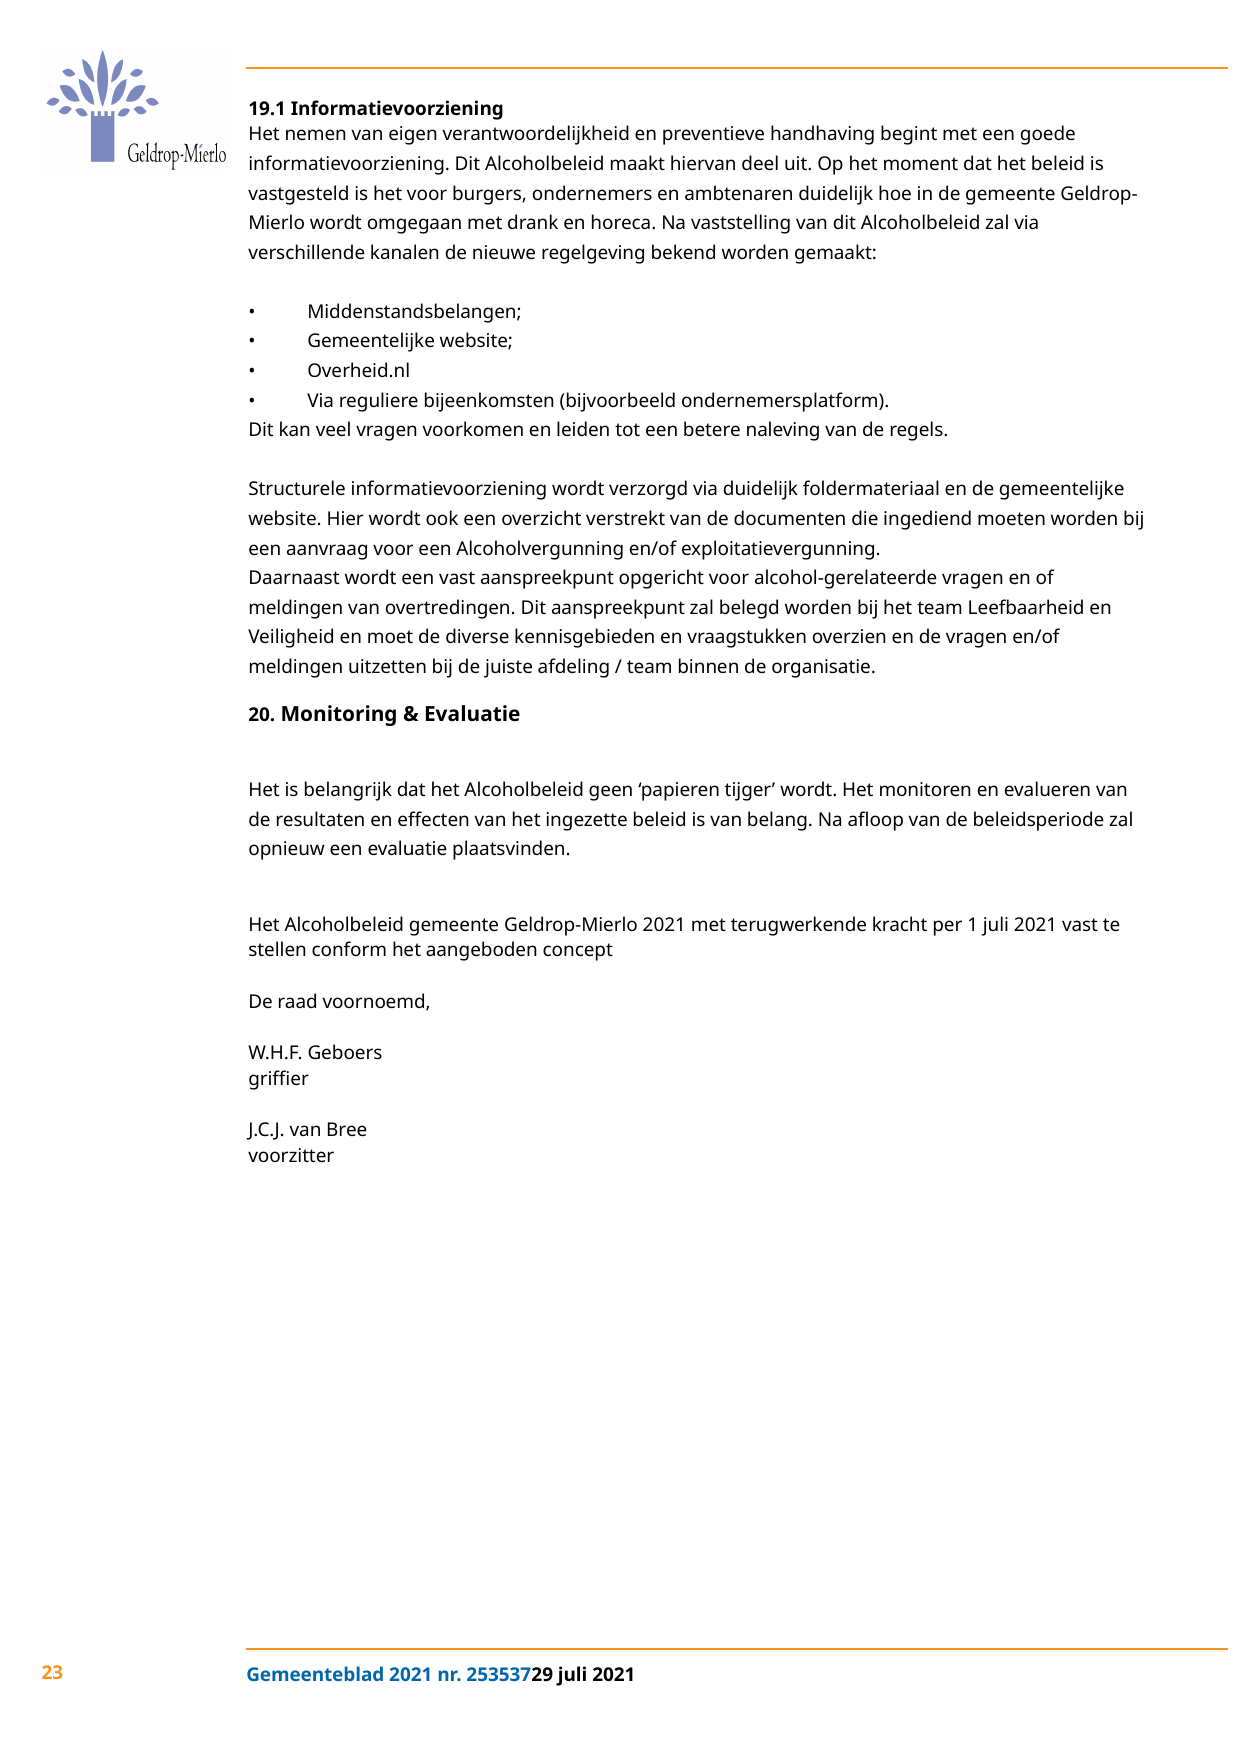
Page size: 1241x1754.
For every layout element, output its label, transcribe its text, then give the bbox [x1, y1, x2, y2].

text Structurele informatievoorziening wordt verzorgd via duidelijk foldermateriaal en de gemeentelijke website. Hier wordt ook een overzicht verstrekt van de documenten die ingediend moeten worden bij een aanvraag voor een Alcoholvergunning en/of exploitatievergunning. [248, 476, 1152, 560]
list Via reguliere bijeenkomsten (bijvoorbeeld ondernemersplatform). [248, 387, 1152, 412]
text griffier [248, 1065, 1152, 1091]
text voorzitter [248, 1142, 1152, 1168]
list Middenstandsbelangen; [248, 298, 1152, 324]
text 20. Monitoring & Evaluatie [248, 699, 1152, 727]
text Het Alcoholbeleid gemeente Geldrop-Mierlo 2021 met terugwerkende kracht per 1 juli 2021 vast te stellen conform het aangeboden concept [248, 911, 1152, 962]
text Het is belangrijk dat het Alcoholbeleid geen ‘papieren tijger’ wordt. Het monitoren en evalueren van de resultaten en effecten van het ingezette beleid is van belang. Na afloop van de beleidsperiode zal opnieuw een evaluatie plaatsvinden. [248, 776, 1152, 861]
text Het nemen van eigen verantwoordelijkheid en preventieve handhaving begint met een goede informatievoorziening. Dit Alcoholbeleid maakt hiervan deel uit. Op het moment dat het beleid is vastgesteld is het voor burgers, ondernemers en ambtenaren duidelijk hoe in de gemeente Geldrop-Mierlo wordt omgegaan met drank en horeca. Na vaststelling van dit Alcoholbeleid zal via verschillende kanalen de nieuwe regelgeving bekend worden gemaakt: [248, 121, 1152, 264]
text J.C.J. van Bree [248, 1117, 1152, 1142]
list Overheid.nl [248, 357, 1152, 383]
text Dit kan veel vragen voorkomen en leiden tot een betere naleving van de regels. [248, 416, 1152, 442]
picture [41, 47, 231, 172]
text Daarnaast wordt een vast aanspreekpunt opgericht voor alcohol-gerelateerde vragen en of meldingen van overtredingen. Dit aanspreekpunt zal belegd worden bij het team Leefbaarheid en Veiligheid en moet de diverse kennisgebieden en vraagstukken overzien en de vragen en/of meldingen uitzetten bij de juiste afdeling / team binnen de organisatie. [248, 564, 1152, 679]
text De raad voornoemd, [248, 988, 1152, 1014]
text W.H.F. Geboers [248, 1039, 1152, 1065]
text 19.1 Informatievoorziening [248, 95, 1152, 121]
list Gemeentelijke website; [248, 328, 1152, 353]
